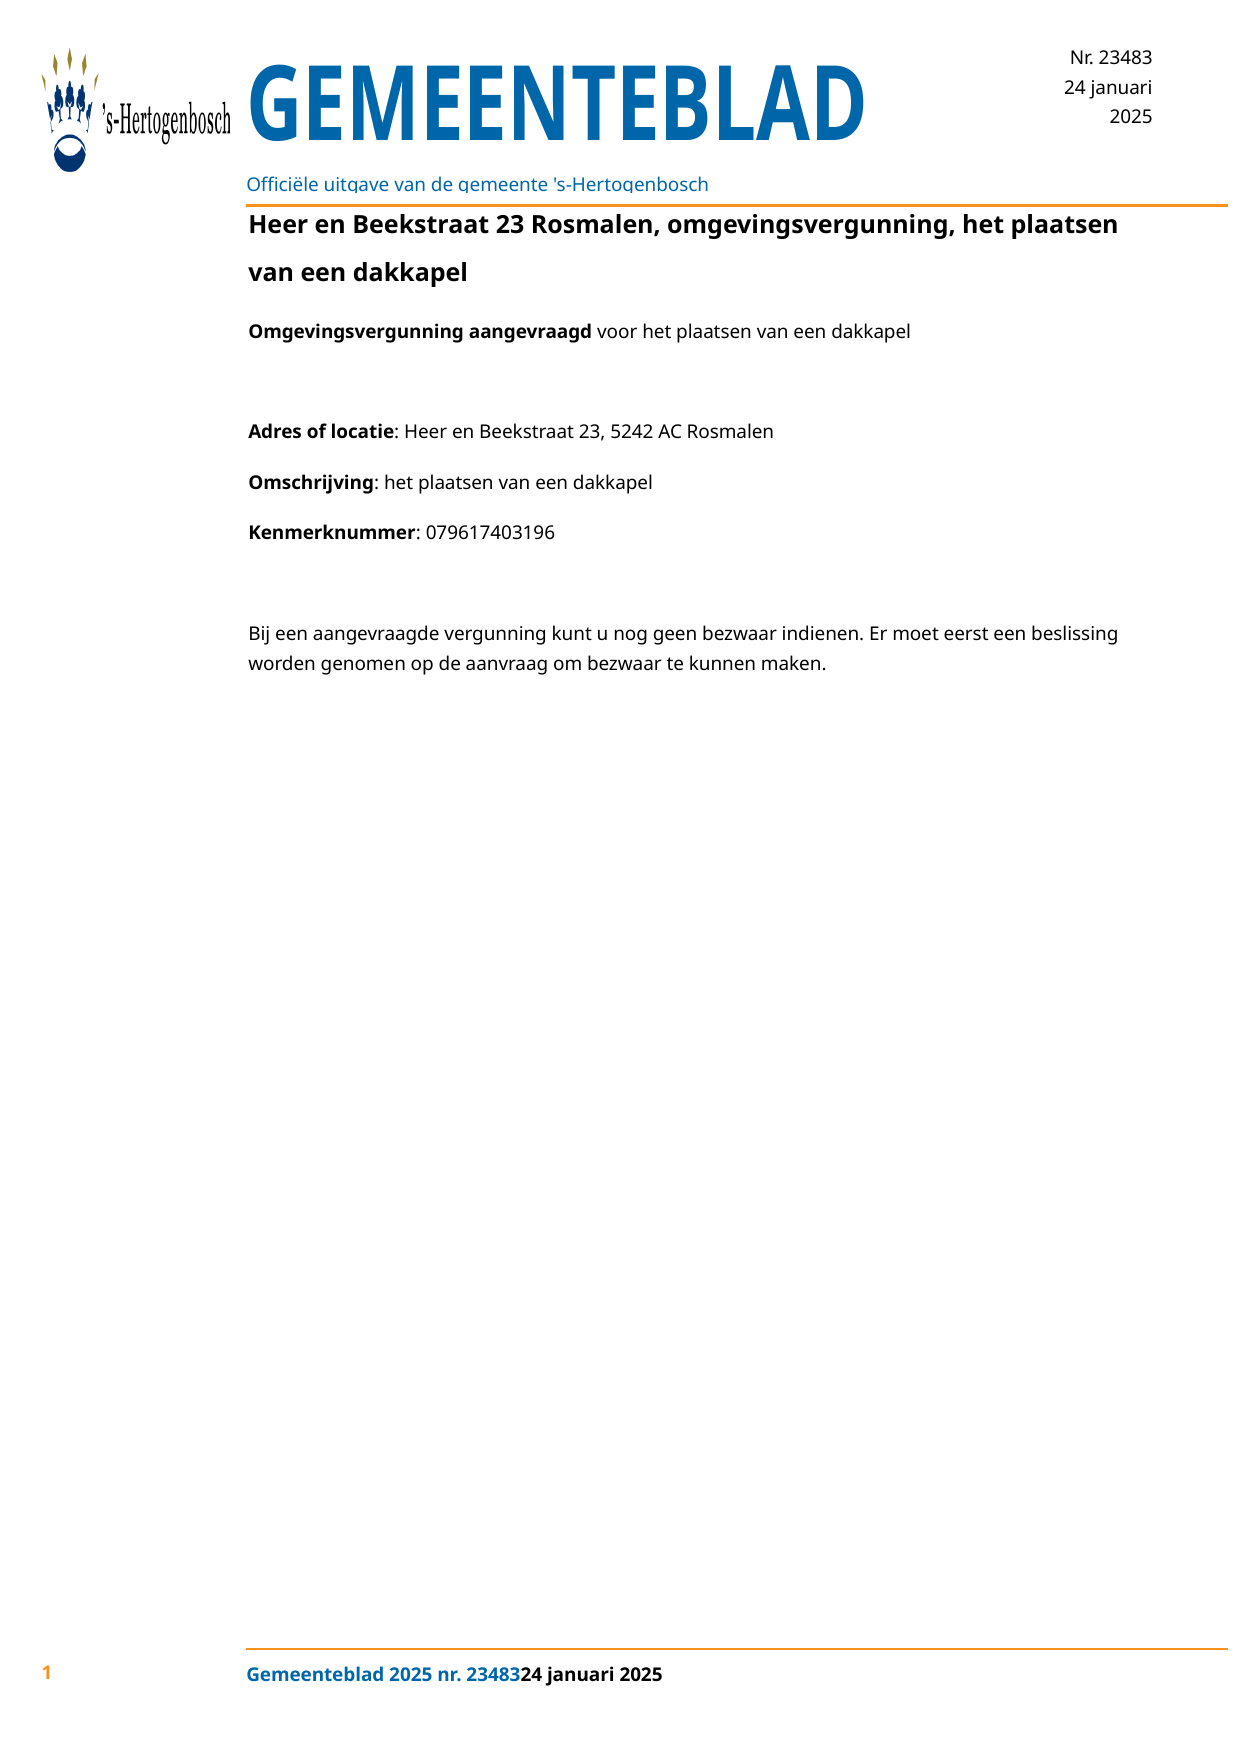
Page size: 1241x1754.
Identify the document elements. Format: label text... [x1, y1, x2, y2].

text Heer en Beekstraat 23 Rosmalen, omgevingsvergunning, het plaatsen van een dakkapel [248, 207, 1152, 288]
text Adres of locatie: Heer en Beekstraat 23, 5242 AC Rosmalen [248, 419, 1152, 444]
text Omschrijving: het plaatsen van een dakkapel [248, 469, 1152, 495]
text Omgevingsvergunning aangevraagd voor het plaatsen van een dakkapel [248, 318, 1152, 344]
text Bij een aangevraagde vergunning kunt u nog geen bezwaar indienen. Er moet eerst een beslissing worden genomen op de aanvraag om bezwaar te kunnen maken. [248, 620, 1152, 676]
text Kenmerknummer: 079617403196 [248, 519, 1152, 545]
picture [41, 47, 231, 172]
